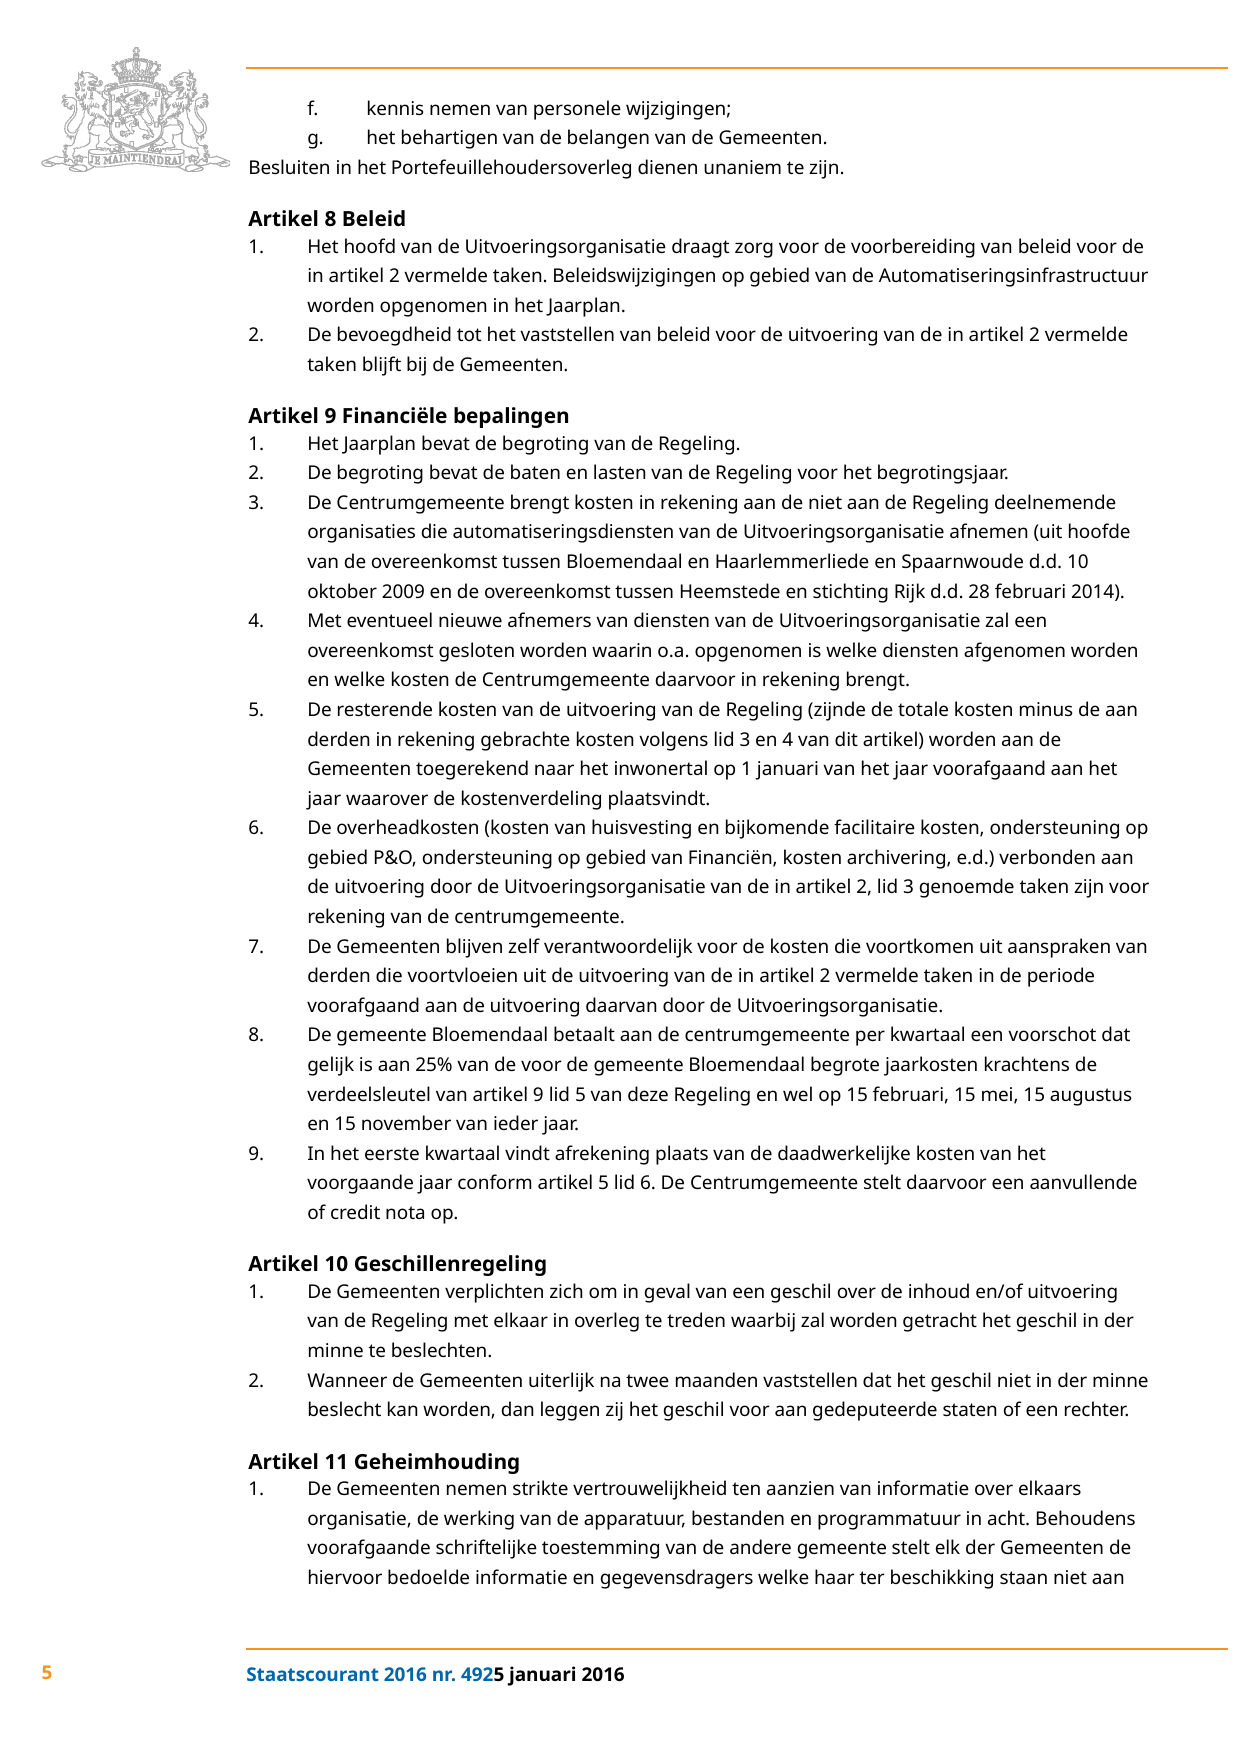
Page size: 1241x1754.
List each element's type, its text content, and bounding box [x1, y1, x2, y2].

list kennis nemen van personele wijzigingen; [307, 95, 1152, 121]
list De Centrumgemeente brengt kosten in rekening aan de niet aan de Regeling deelnemende organisaties die automatiseringsdiensten van de Uitvoeringsorganisatie afnemen (uit hoofde van de overeenkomst tussen Bloemendaal en Haarlemmerliede en Spaarnwoude d.d. 10 oktober 2009 en de overeenkomst tussen Heemstede en stichting Rijk d.d. 28 februari 2014). [248, 489, 1152, 604]
list De Gemeenten verplichten zich om in geval van een geschil over de inhoud en/of uitvoering van de Regeling met elkaar in overleg te treden waarbij zal worden getracht het geschil in der minne te beslechten. [248, 1278, 1152, 1363]
list het behartigen van de belangen van de Gemeenten. [307, 124, 1152, 150]
list In het eerste kwartaal vindt afrekening plaats van de daadwerkelijke kosten van het voorgaande jaar conform artikel 5 lid 6. De Centrumgemeente stelt daarvoor een aanvullende of credit nota op. [248, 1140, 1152, 1225]
text Artikel 8 Beleid [248, 204, 1152, 233]
list Het hoofd van de Uitvoeringsorganisatie draagt zorg voor de voorbereiding van beleid voor de in artikel 2 vermelde taken. Beleidswijzigingen op gebied van de Automatiseringsinfrastructuur worden opgenomen in het Jaarplan. [248, 233, 1152, 318]
list De begroting bevat de baten en lasten van de Regeling voor het begrotingsjaar. [248, 459, 1152, 485]
list Wanneer de Gemeenten uiterlijk na twee maanden vaststellen dat het geschil niet in der minne beslecht kan worden, dan leggen zij het geschil voor aan gedeputeerde staten of een rechter. [248, 1367, 1152, 1422]
text Artikel 9 Financiële bepalingen [248, 402, 1152, 430]
list Het Jaarplan bevat de begroting van de Regeling. [248, 430, 1152, 456]
text Artikel 11 Geheimhouding [248, 1447, 1152, 1475]
list De Gemeenten blijven zelf verantwoordelijk voor de kosten die voortkomen uit aanspraken van derden die voortvloeien uit de uitvoering van de in artikel 2 vermelde taken in de periode voorafgaand aan de uitvoering daarvan door de Uitvoeringsorganisatie. [248, 933, 1152, 1018]
list Met eventueel nieuwe afnemers van diensten van de Uitvoeringsorganisatie zal een overeenkomst gesloten worden waarin o.a. opgenomen is welke diensten afgenomen worden en welke kosten de Centrumgemeente daarvoor in rekening brengt. [248, 607, 1152, 692]
text Besluiten in het Portefeuillehoudersoverleg dienen unaniem te zijn. [248, 154, 1152, 180]
list De Gemeenten nemen strikte vertrouwelijkheid ten aanzien van informatie over elkaars organisatie, de werking van de apparatuur, bestanden en programmatuur in acht. Behoudens voorafgaande schriftelijke toestemming van de andere gemeente stelt elk der Gemeenten de hiervoor bedoelde informatie en gegevensdragers welke haar ter beschikking staan niet aan [248, 1475, 1152, 1590]
picture [41, 47, 231, 172]
list De resterende kosten van de uitvoering van de Regeling (zijnde de totale kosten minus de aan derden in rekening gebrachte kosten volgens lid 3 en 4 van dit artikel) worden aan de Gemeenten toegerekend naar het inwonertal op 1 januari van het jaar voorafgaand aan het jaar waarover de kostenverdeling plaatsvindt. [248, 696, 1152, 811]
text Artikel 10 Geschillenregeling [248, 1249, 1152, 1278]
list De bevoegdheid tot het vaststellen van beleid voor de uitvoering van de in artikel 2 vermelde taken blijft bij de Gemeenten. [248, 322, 1152, 377]
list De gemeente Bloemendaal betaalt aan de centrumgemeente per kwartaal een voorschot dat gelijk is aan 25% van de voor de gemeente Bloemendaal begrote jaarkosten krachtens de verdeelsleutel van artikel 9 lid 5 van deze Regeling en wel op 15 februari, 15 mei, 15 augustus en 15 november van ieder jaar. [248, 1022, 1152, 1136]
list De overheadkosten (kosten van huisvesting en bijkomende facilitaire kosten, ondersteuning op gebied P&O, ondersteuning op gebied van Financiën, kosten archivering, e.d.) verbonden aan de uitvoering door de Uitvoeringsorganisatie van de in artikel 2, lid 3 genoemde taken zijn voor rekening van de centrumgemeente. [248, 814, 1152, 929]
